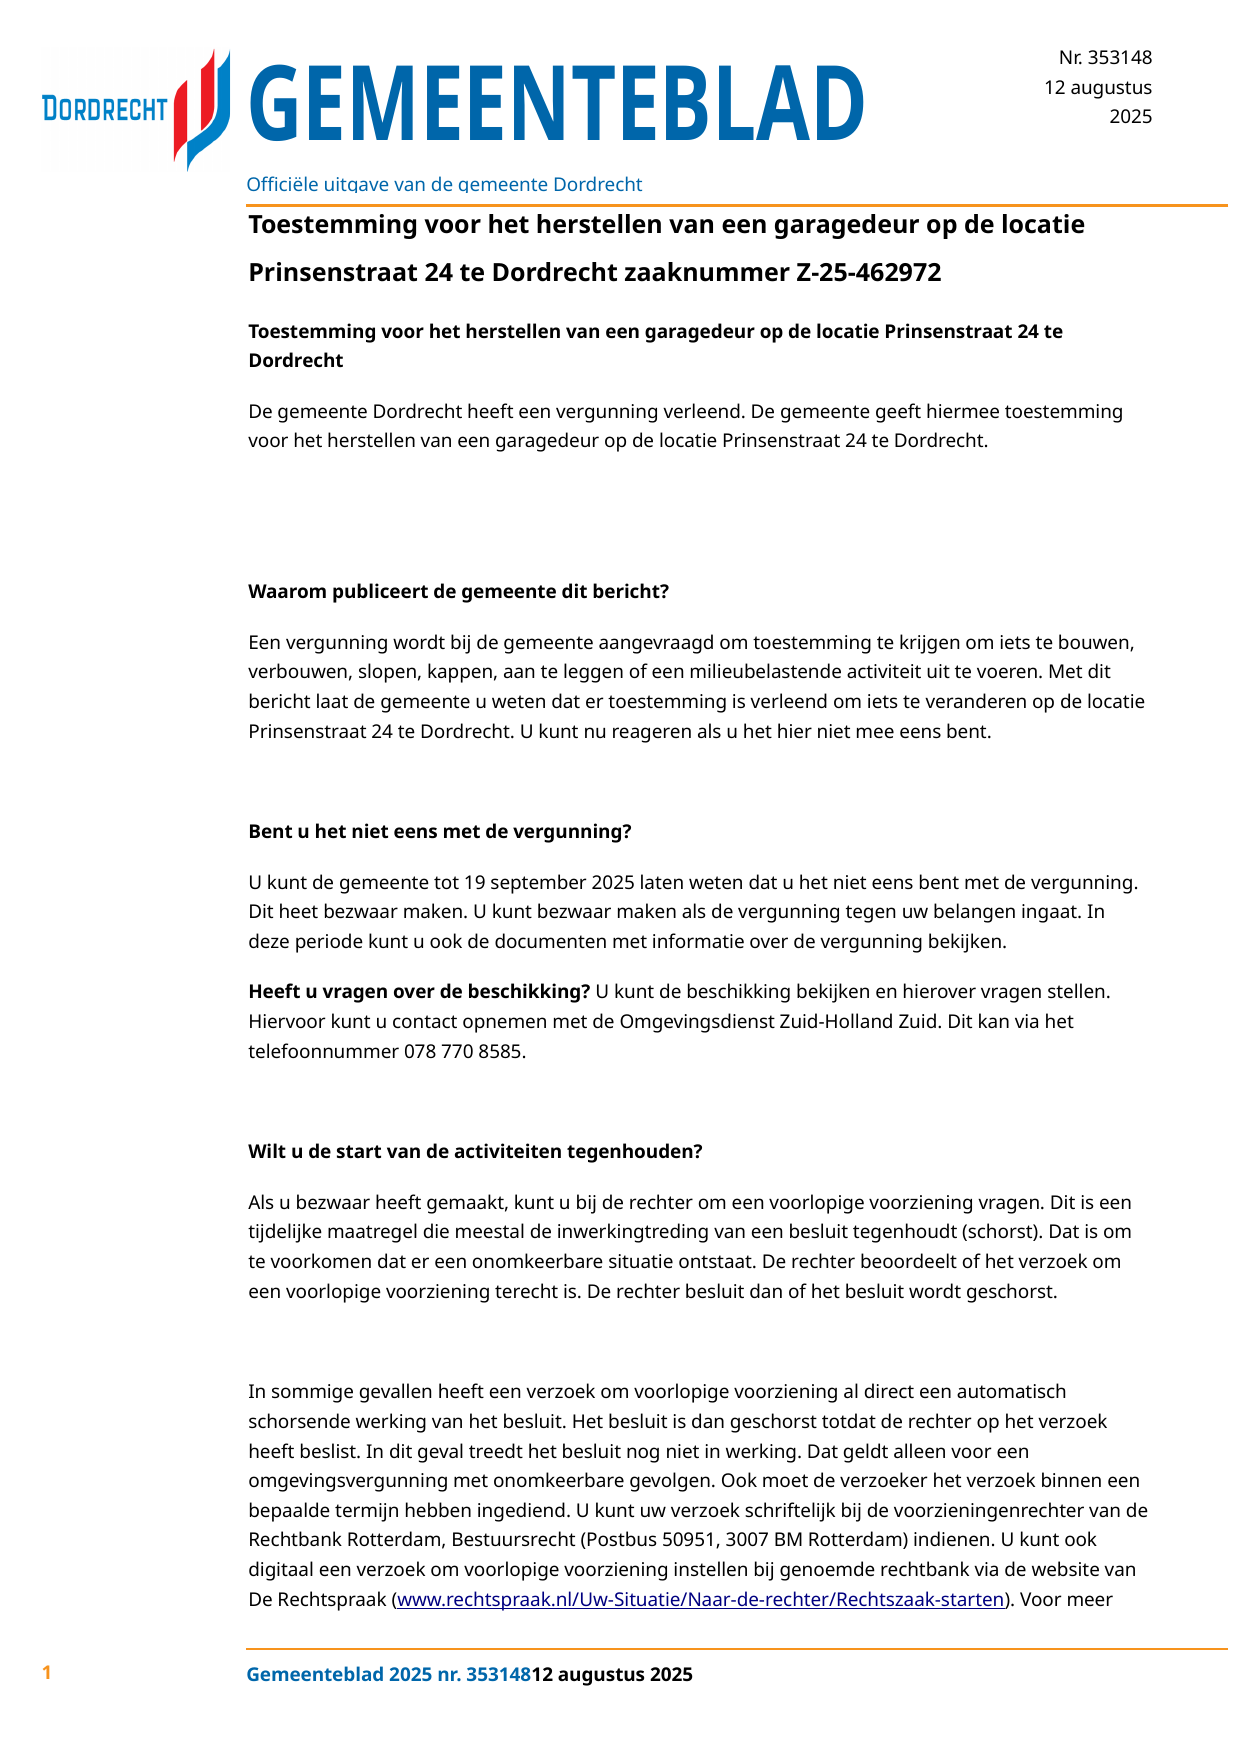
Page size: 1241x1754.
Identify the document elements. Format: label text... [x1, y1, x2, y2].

text Heeft u vragen over de beschikking? U kunt de beschikking bekijken en hierover vragen stellen. Hiervoor kunt u contact opnemen met de Omgevingsdienst Zuid-Holland Zuid. Dit kan via het telefoonnummer 078 770 8585. [248, 979, 1152, 1064]
text De gemeente Dordrecht heeft een vergunning verleend. De gemeente geeft hiermee toestemming voor het herstellen van een garagedeur op de locatie Prinsenstraat 24 te Dordrecht. [248, 398, 1152, 453]
text Een vergunning wordt bij de gemeente aangevraagd om toestemming te krijgen om iets te bouwen, verbouwen, slopen, kappen, aan te leggen of een milieubelastende activiteit uit te voeren. Met dit bericht laat de gemeente u weten dat er toestemming is verleend om iets te veranderen op de locatie Prinsenstraat 24 te Dordrecht. U kunt nu reageren als u het hier niet mee eens bent. [248, 629, 1152, 744]
text In sommige gevallen heeft een verzoek om voorlopige voorziening al direct een automatisch schorsende werking van het besluit. Het besluit is dan geschorst totdat de rechter op het verzoek heeft beslist. In dit geval treedt het besluit nog niet in werking. Dat geldt alleen voor een omgevingsvergunning met onomkeerbare gevolgen. Ook moet de verzoeker het verzoek binnen een bepaalde termijn hebben ingediend. U kunt uw verzoek schriftelijk bij de voorzieningenrechter van de Rechtbank Rotterdam, Bestuursrecht (Postbus 50951, 3007 BM Rotterdam) indienen. U kunt ook digitaal een verzoek om voorlopige voorziening instellen bij genoemde rechtbank via de website van De Rechtspraak (www.rechtspraak.nl/Uw-Situatie/Naar-de-rechter/Rechtszaak-starten). Voor meer [248, 1379, 1152, 1612]
text U kunt de gemeente tot 19 september 2025 laten weten dat u het niet eens bent met de vergunning. Dit heet bezwaar maken. U kunt bezwaar maken als de vergunning tegen uw belangen ingaat. In deze periode kunt u ook de documenten met informatie over de vergunning bekijken. [248, 869, 1152, 954]
text Toestemming voor het herstellen van een garagedeur op de locatie Prinsenstraat 24 te Dordrecht zaaknummer Z-25-462972 [248, 207, 1152, 288]
text Wilt u de start van de activiteiten tegenhouden? [248, 1139, 1152, 1164]
text Als u bezwaar heeft gemaakt, kunt u bij de rechter om een voorlopige voorziening vragen. Dit is een tijdelijke maatregel die meestal de inwerkingtreding van een besluit tegenhoudt (schorst). Dat is om te voorkomen dat er een onomkeerbare situatie ontstaat. De rechter beoordeelt of het verzoek om een voorlopige voorziening terecht is. De rechter besluit dan of het besluit wordt geschorst. [248, 1189, 1152, 1304]
text Bent u het niet eens met de vergunning? [248, 819, 1152, 844]
text Waarom publiceert de gemeente dit bericht? [248, 579, 1152, 604]
text Toestemming voor het herstellen van een garagedeur op de locatie Prinsenstraat 24 te Dordrecht [248, 318, 1152, 373]
picture [41, 47, 231, 172]
